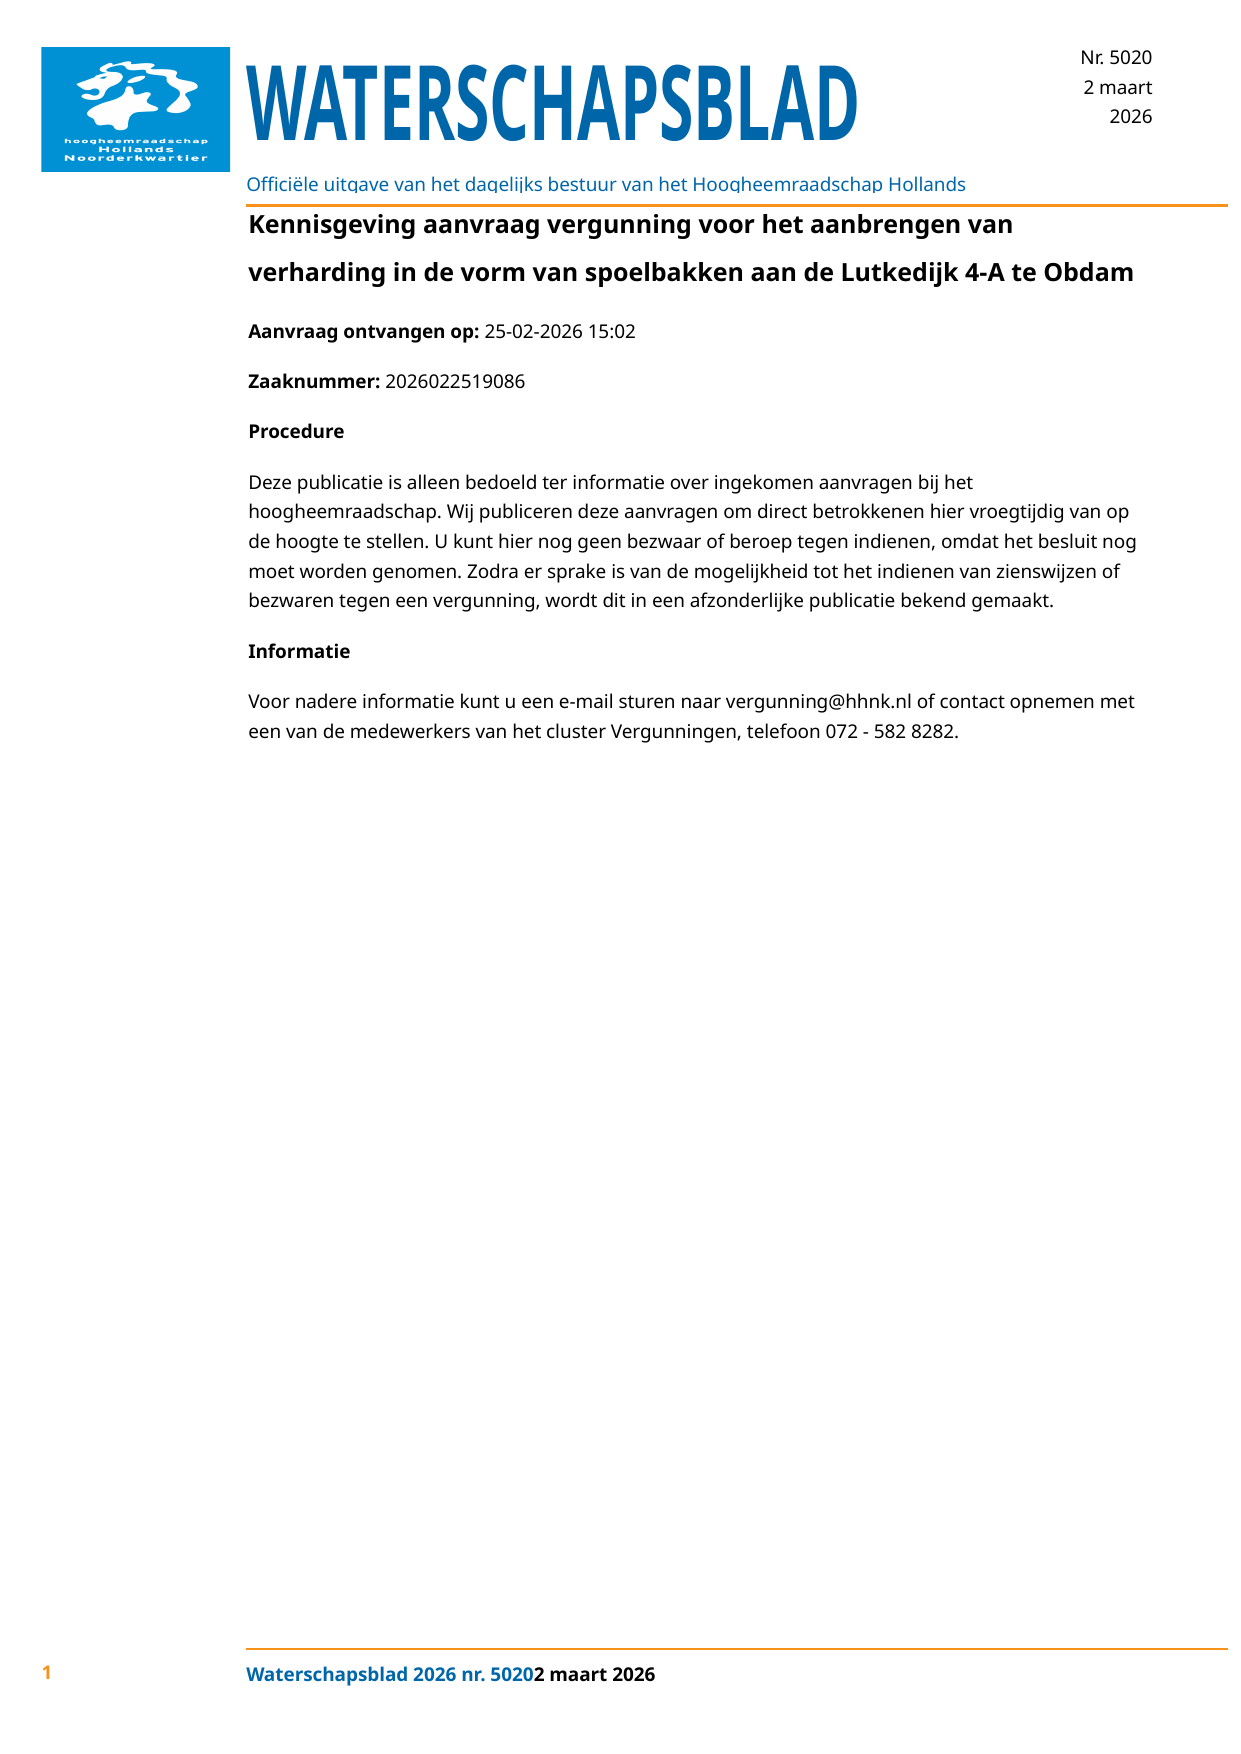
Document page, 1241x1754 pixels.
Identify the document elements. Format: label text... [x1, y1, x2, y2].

picture [129, 76, 144, 82]
text Zaaknummer: 2026022519086 [248, 368, 1152, 394]
text Informatie [248, 638, 1152, 664]
text Voor nadere informatie kunt u een e-mail sturen naar vergunning@hhnk.nl of contact opnemen met een van de medewerkers van het cluster Vergunningen, telefoon 072 - 582 8282. [248, 688, 1152, 744]
picture [88, 87, 157, 130]
text Aanvraag ontvangen op: 25-02-2026 15:02 [248, 318, 1152, 344]
picture [78, 64, 122, 99]
text Deze publicatie is alleen bedoeld ter informatie over ingekomen aanvragen bij het hoogheemraadschap. Wij publiceren deze aanvragen om direct betrokkenen hier vroegtijdig van op de hoogte te stellen. U kunt hier nog geen bezwaar of beroep tegen indienen, omdat het besluit nog moet worden genomen. Zodra er sprake is van de mogelijkheid tot het indienen van zienswijzen of bezwaren tegen een vergunning, wordt dit in een afzonderlijke publicatie bekend gemaakt. [248, 469, 1152, 613]
picture [118, 62, 197, 112]
text Kennisgeving aanvraag vergunning voor het aanbrengen van verharding in de vorm van spoelbakken aan de Lutkedijk 4-A te Obdam [248, 207, 1152, 288]
text Procedure [248, 419, 1152, 444]
